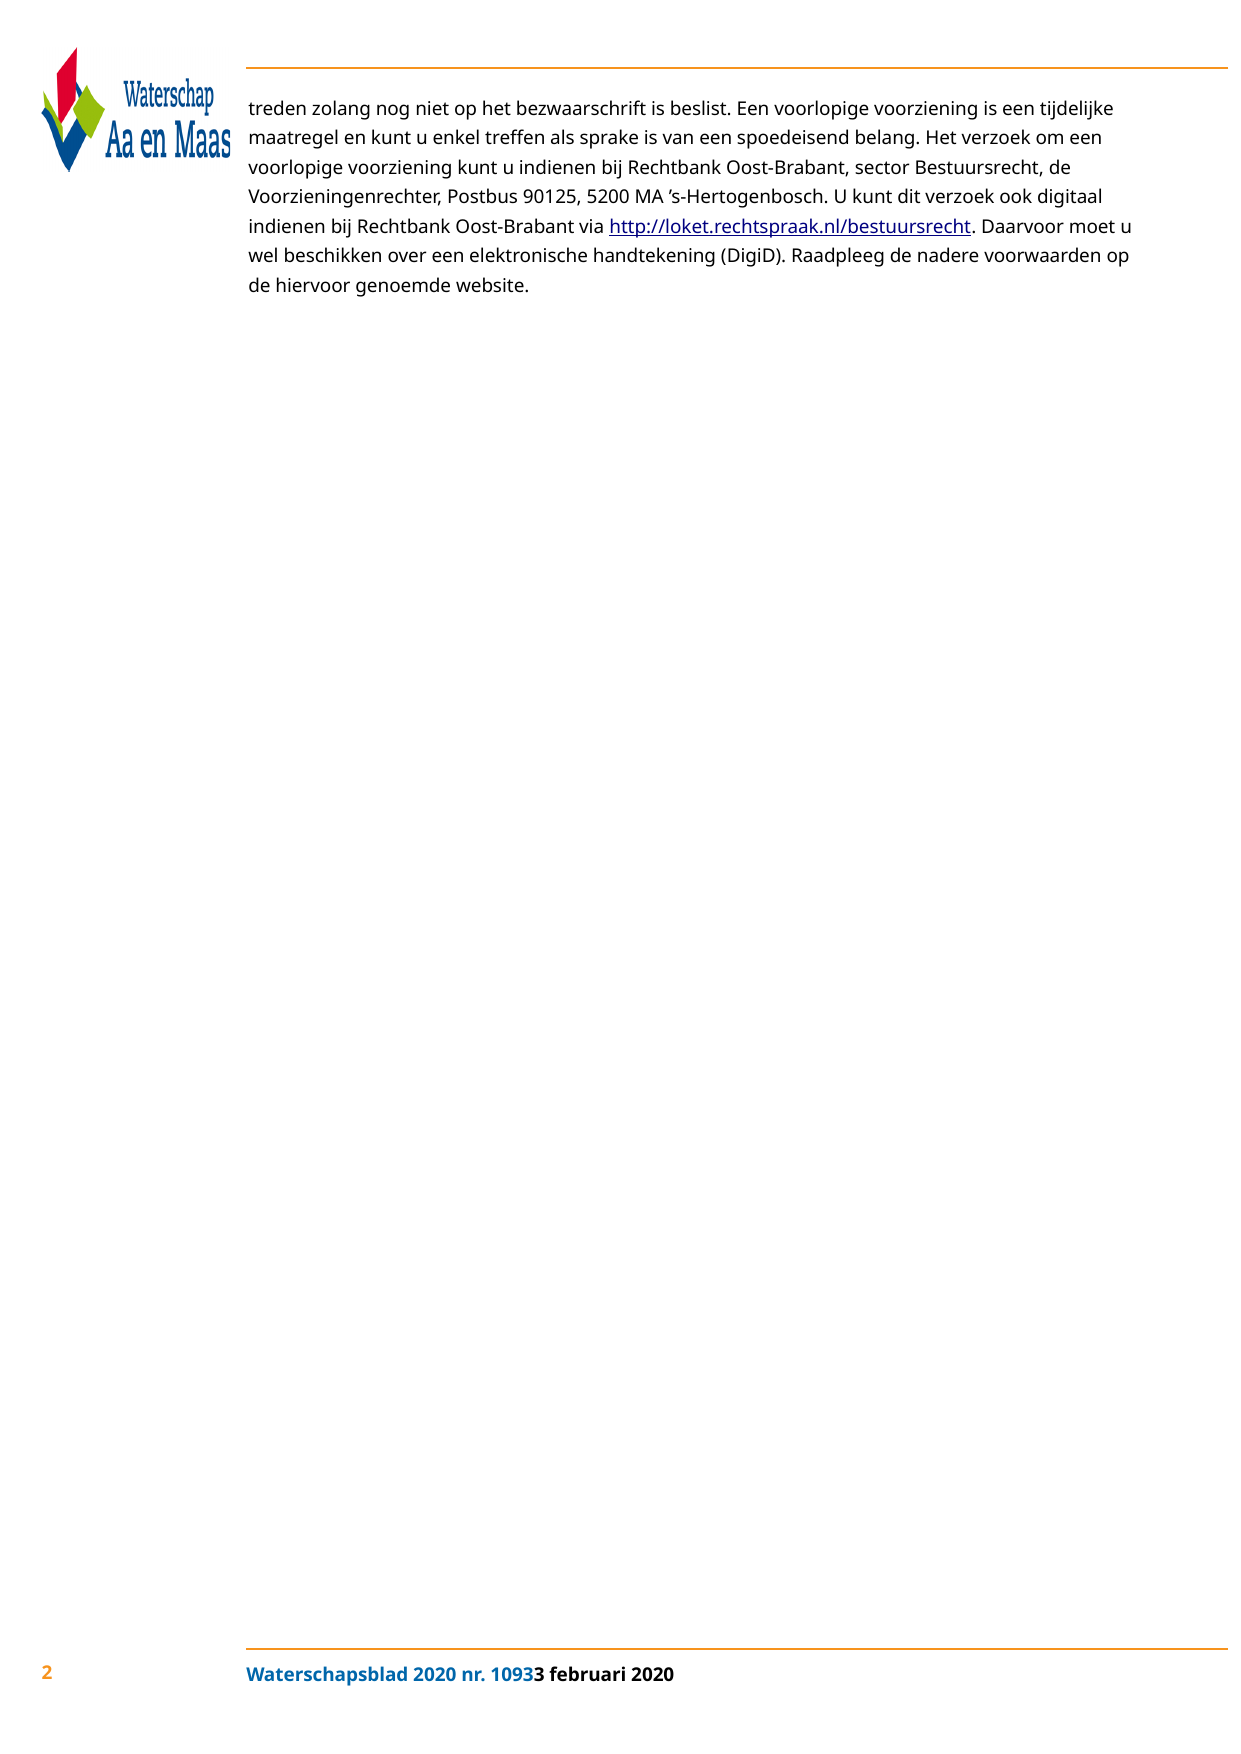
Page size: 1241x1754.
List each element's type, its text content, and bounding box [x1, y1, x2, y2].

text treden zolang nog niet op het bezwaarschrift is beslist. Een voorlopige voorziening is een tijdelijke maatregel en kunt u enkel treffen als sprake is van een spoedeisend belang. Het verzoek om een voorlopige voorziening kunt u indienen bij Rechtbank Oost-Brabant, sector Bestuursrecht, de Voorzieningenrechter, Postbus 90125, 5200 MA ’s-Hertogenbosch. U kunt dit verzoek ook digitaal indienen bij Rechtbank Oost-Brabant via http://loket.rechtspraak.nl/bestuursrecht. Daarvoor moet u wel beschikken over een elektronische handtekening (DigiD). Raadpleeg de nadere voorwaarden op de hiervoor genoemde website. [248, 95, 1152, 298]
picture [41, 47, 231, 172]
